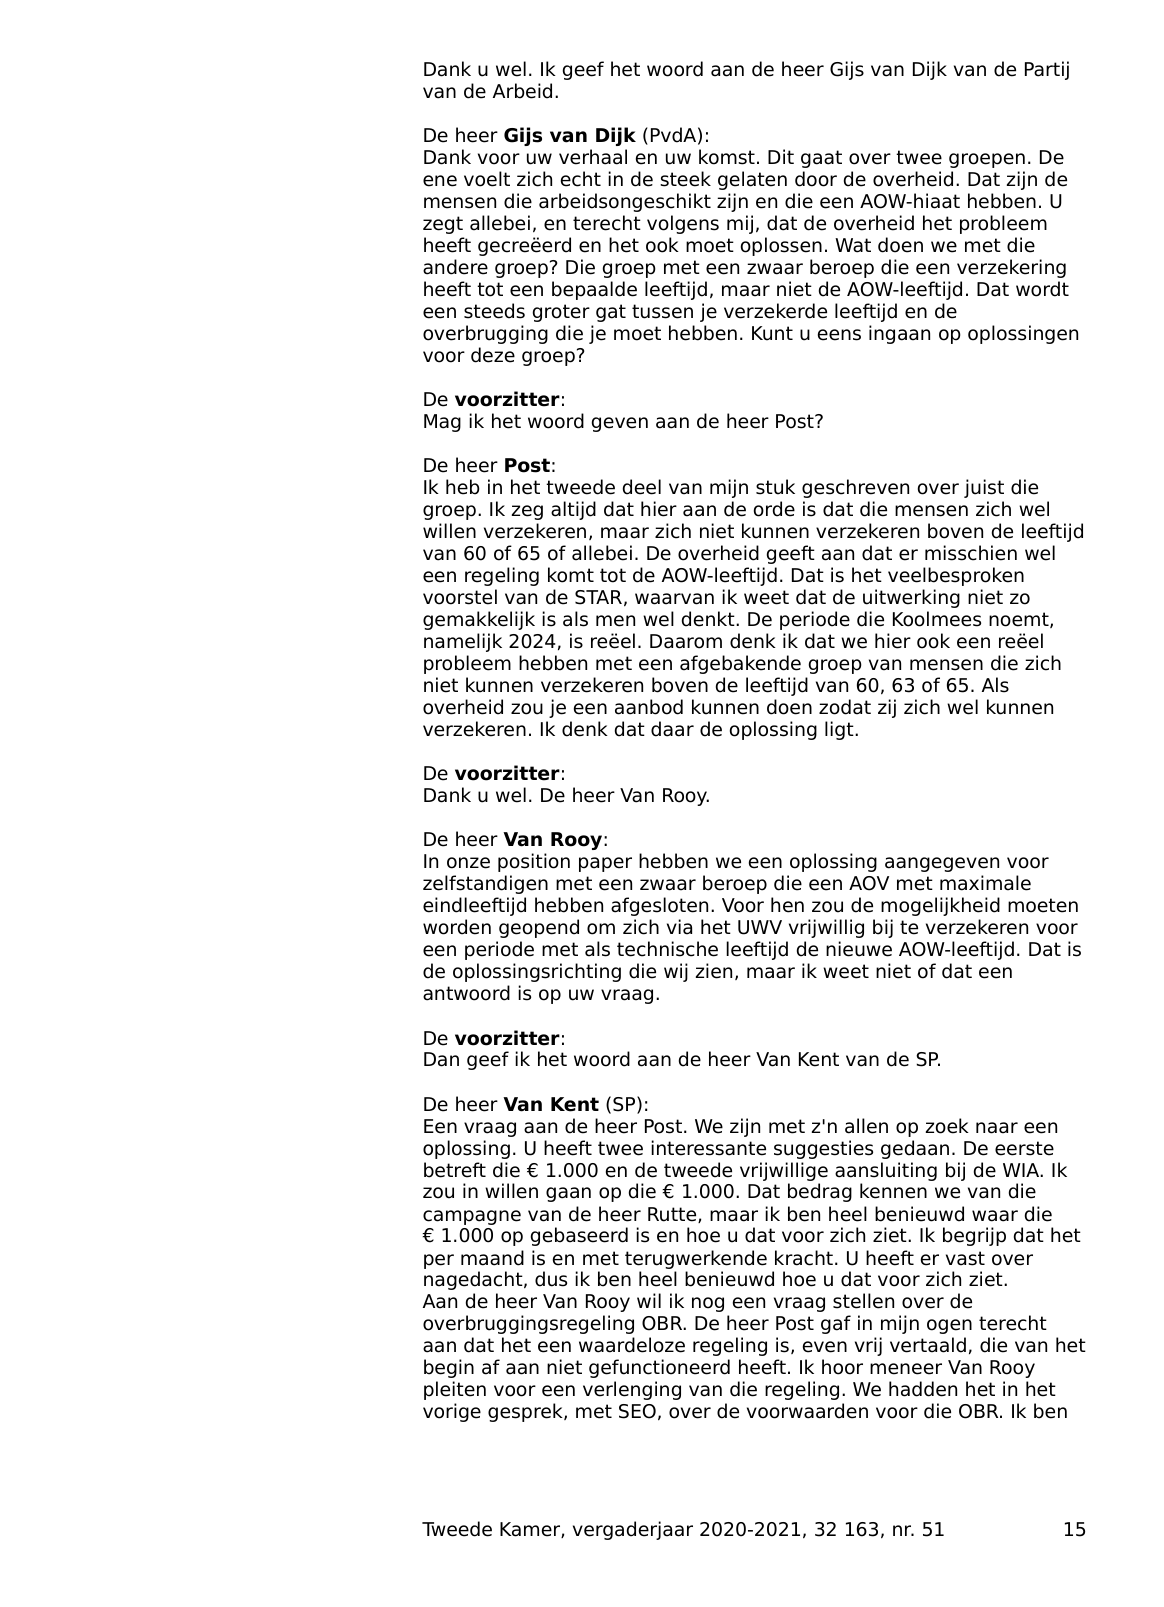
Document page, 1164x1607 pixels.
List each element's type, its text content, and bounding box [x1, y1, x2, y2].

text Dan geef ik het woord aan de heer Van Kent van de SP. [422, 1049, 1087, 1071]
text De voorzitter: [422, 763, 1087, 785]
text De heer Gijs van Dijk (PvdA): [422, 125, 1087, 147]
text In onze position paper hebben we een oplossing aangegeven voor zelfstandigen met een zwaar beroep die een AOV met maximale eindleeftijd hebben afgesloten. Voor hen zou de mogelijkheid moeten worden geopend om zich via het UWV vrijwillig bij te verzekeren voor een periode met als technische leeftijd de nieuwe AOW-leeftijd. Dat is de oplossingsrichting die wij zien, maar ik weet niet of dat een antwoord is op uw vraag. [422, 851, 1087, 1005]
text De voorzitter: [422, 389, 1087, 411]
text Mag ik het woord geven aan de heer Post? [422, 411, 1087, 433]
text Dank u wel. Ik geef het woord aan de heer Gijs van Dijk van de Partij van de Arbeid. [422, 59, 1087, 103]
text De heer Van Rooy: [422, 829, 1087, 851]
text Ik heb in het tweede deel van mijn stuk geschreven over juist die groep. Ik zeg altijd dat hier aan de orde is dat die mensen zich wel willen verzekeren, maar zich niet kunnen verzekeren boven de leeftijd van 60 of 65 of allebei. De overheid geeft aan dat er misschien wel een regeling komt tot de AOW-leeftijd. Dat is het veelbesproken voorstel van de STAR, waarvan ik weet dat de uitwerking niet zo gemakkelijk is als men wel denkt. De periode die Koolmees noemt, namelijk 2024, is reëel. Daarom denk ik dat we hier ook een reëel probleem hebben met een afgebakende groep van mensen die zich niet kunnen verzekeren boven de leeftijd van 60, 63 of 65. Als overheid zou je een aanbod kunnen doen zodat zij zich wel kunnen verzekeren. Ik denk dat daar de oplossing ligt. [422, 477, 1087, 741]
text Dank u wel. De heer Van Rooy. [422, 785, 1087, 807]
text Een vraag aan de heer Post. We zijn met z'n allen op zoek naar een oplossing. U heeft twee interessante suggesties gedaan. De eerste betreft die € 1.000 en de tweede vrijwillige aansluiting bij de WIA. Ik zou in willen gaan op die € 1.000. Dat bedrag kennen we van die campagne van de heer Rutte, maar ik ben heel benieuwd waar die € 1.000 op gebaseerd is en hoe u dat voor zich ziet. Ik begrijp dat het per maand is en met terugwerkende kracht. U heeft er vast over nagedacht, dus ik ben heel benieuwd hoe u dat voor zich ziet. [422, 1116, 1087, 1291]
text De voorzitter: [422, 1027, 1087, 1049]
text Dank voor uw verhaal en uw komst. Dit gaat over twee groepen. De ene voelt zich echt in de steek gelaten door de overheid. Dat zijn de mensen die arbeidsongeschikt zijn en die een AOW-hiaat hebben. U zegt allebei, en terecht volgens mij, dat de overheid het probleem heeft gecreëerd en het ook moet oplossen. Wat doen we met die andere groep? Die groep met een zwaar beroep die een verzekering heeft tot een bepaalde leeftijd, maar niet de AOW-leeftijd. Dat wordt een steeds groter gat tussen je verzekerde leeftijd en de overbrugging die je moet hebben. Kunt u eens ingaan op oplossingen voor deze groep? [422, 147, 1087, 367]
text Aan de heer Van Rooy wil ik nog een vraag stellen over de overbruggingsregeling OBR. De heer Post gaf in mijn ogen terecht aan dat het een waardeloze regeling is, even vrij vertaald, die van het begin af aan niet gefunctioneerd heeft. Ik hoor meneer Van Rooy pleiten voor een verlenging van die regeling. We hadden het in het vorige gesprek, met SEO, over de voorwaarden voor die OBR. Ik ben [422, 1291, 1087, 1423]
text De heer Post: [422, 455, 1087, 477]
text De heer Van Kent (SP): [422, 1093, 1087, 1116]
